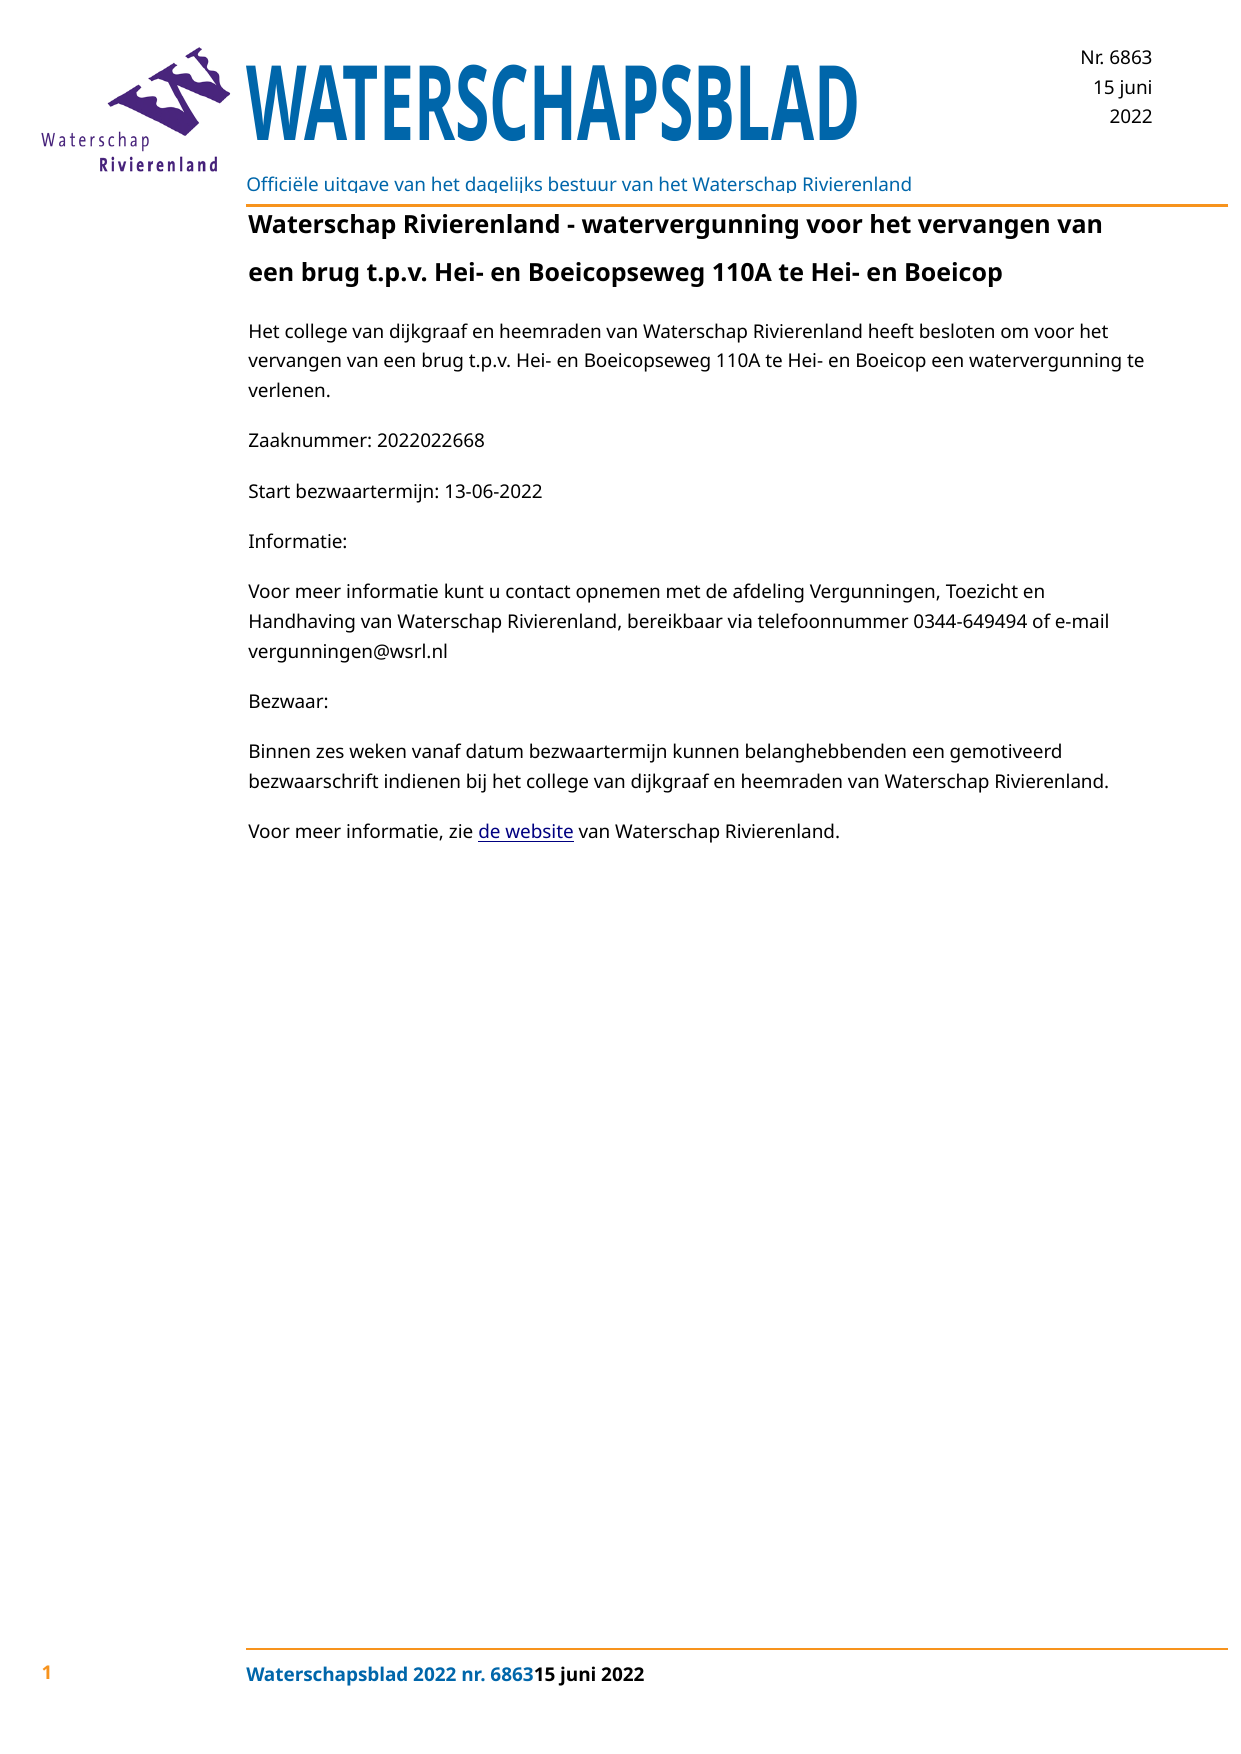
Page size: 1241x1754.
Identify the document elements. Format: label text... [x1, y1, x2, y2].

text Waterschap Rivierenland - watervergunning voor het vervangen van een brug t.p.v. Hei- en Boeicopseweg 110A te Hei- en Boeicop [248, 207, 1152, 288]
text Het college van dijkgraaf en heemraden van Waterschap Rivierenland heeft besloten om voor het vervangen van een brug t.p.v. Hei- en Boeicopseweg 110A te Hei- en Boeicop een watervergunning te verlenen. [248, 318, 1152, 403]
text Binnen zes weken vanaf datum bezwaartermijn kunnen belanghebbenden een gemotiveerd bezwaarschrift indienen bij het college van dijkgraaf en heemraden van Waterschap Rivierenland. [248, 739, 1152, 794]
text Bezwaar: [248, 688, 1152, 714]
picture [41, 47, 231, 172]
text Informatie: [248, 528, 1152, 554]
text Start bezwaartermijn: 13-06-2022 [248, 478, 1152, 504]
text Voor meer informatie kunt u contact opnemen met de afdeling Vergunningen, Toezicht en Handhaving van Waterschap Rivierenland, bereikbaar via telefoonnummer 0344-649494 of e-mail vergunningen@wsrl.nl [248, 579, 1152, 664]
text Zaaknummer: 2022022668 [248, 427, 1152, 453]
text Voor meer informatie, zie de website van Waterschap Rivierenland. [248, 819, 1152, 844]
